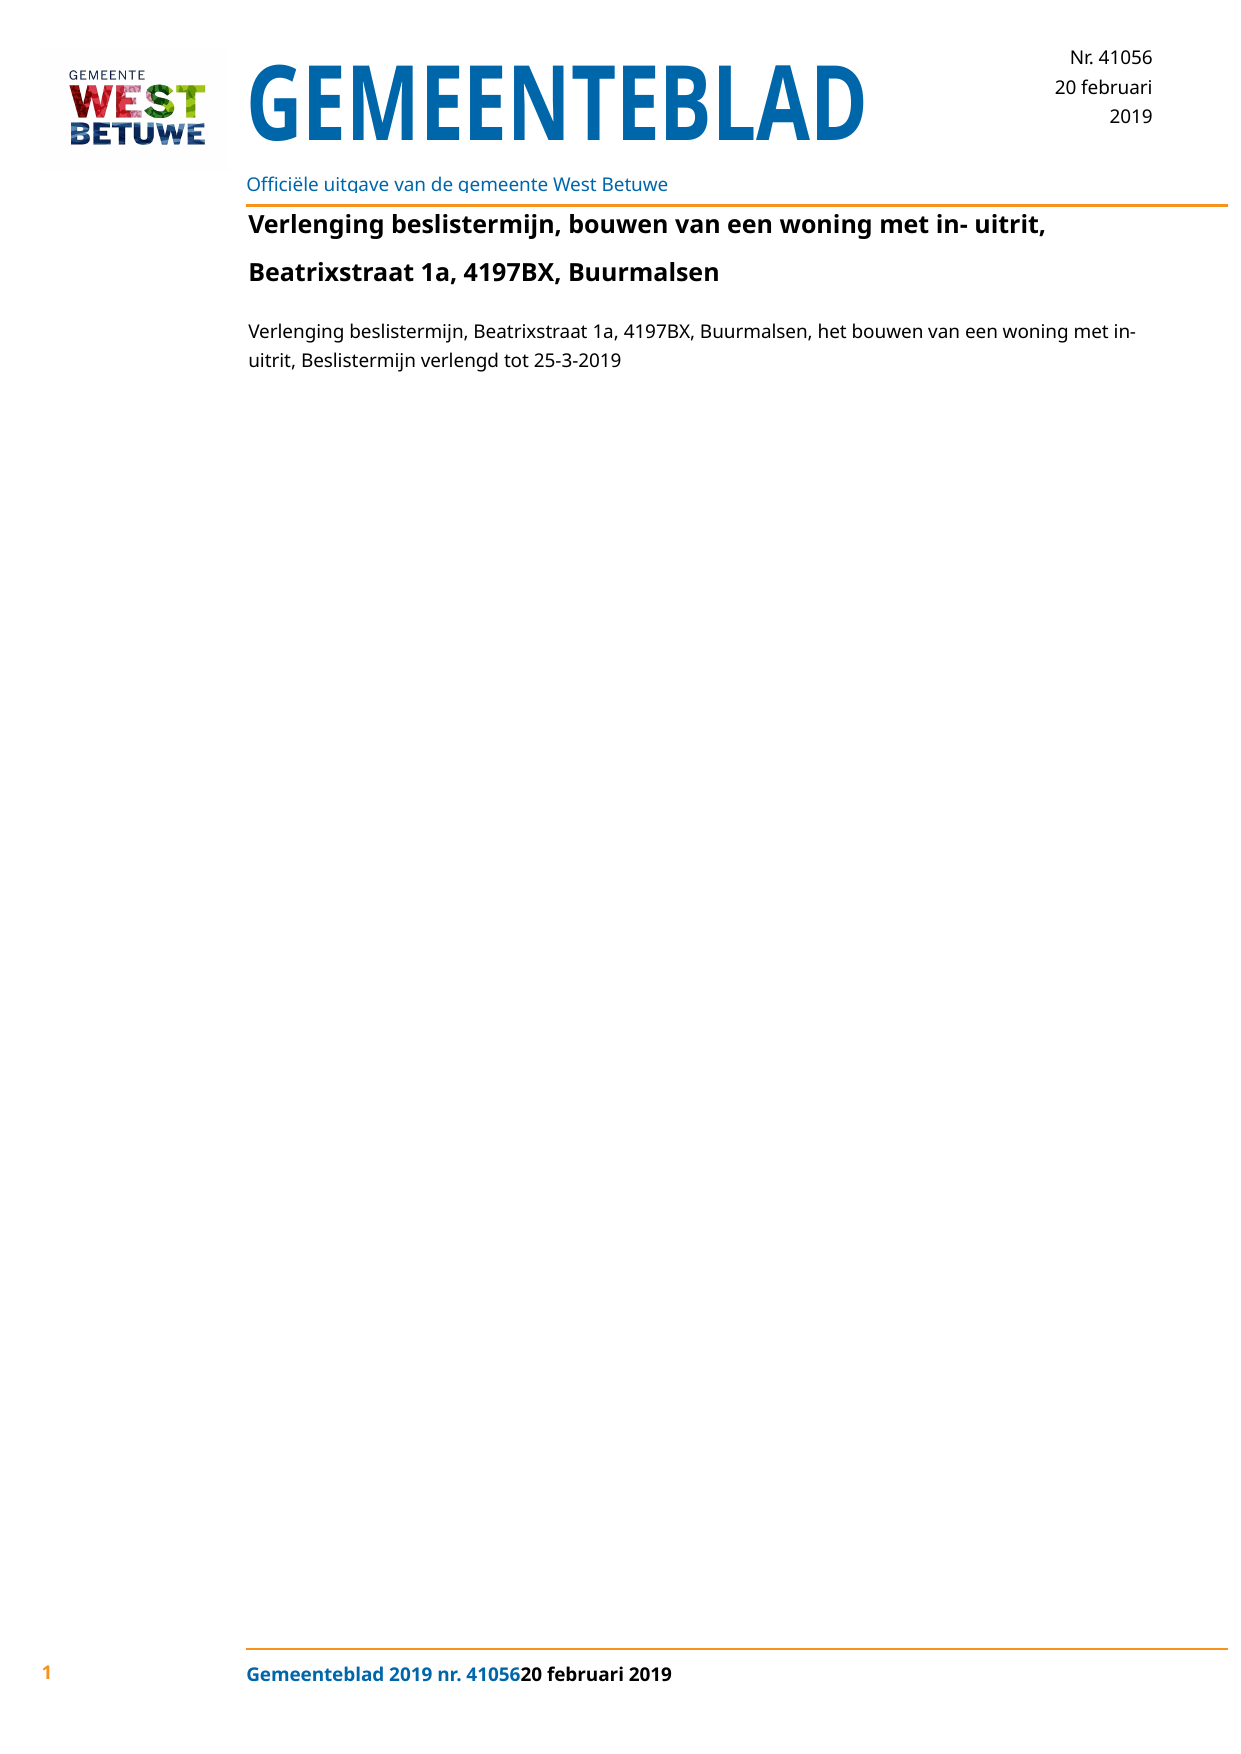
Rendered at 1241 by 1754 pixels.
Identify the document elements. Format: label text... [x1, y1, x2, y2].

text Verlenging beslistermijn, bouwen van een woning met in- uitrit, Beatrixstraat 1a, 4197BX, Buurmalsen [248, 207, 1152, 288]
picture [41, 47, 231, 172]
text Verlenging beslistermijn, Beatrixstraat 1a, 4197BX, Buurmalsen, het bouwen van een woning met in- uitrit, Beslistermijn verlengd tot 25-3-2019 [248, 318, 1152, 373]
